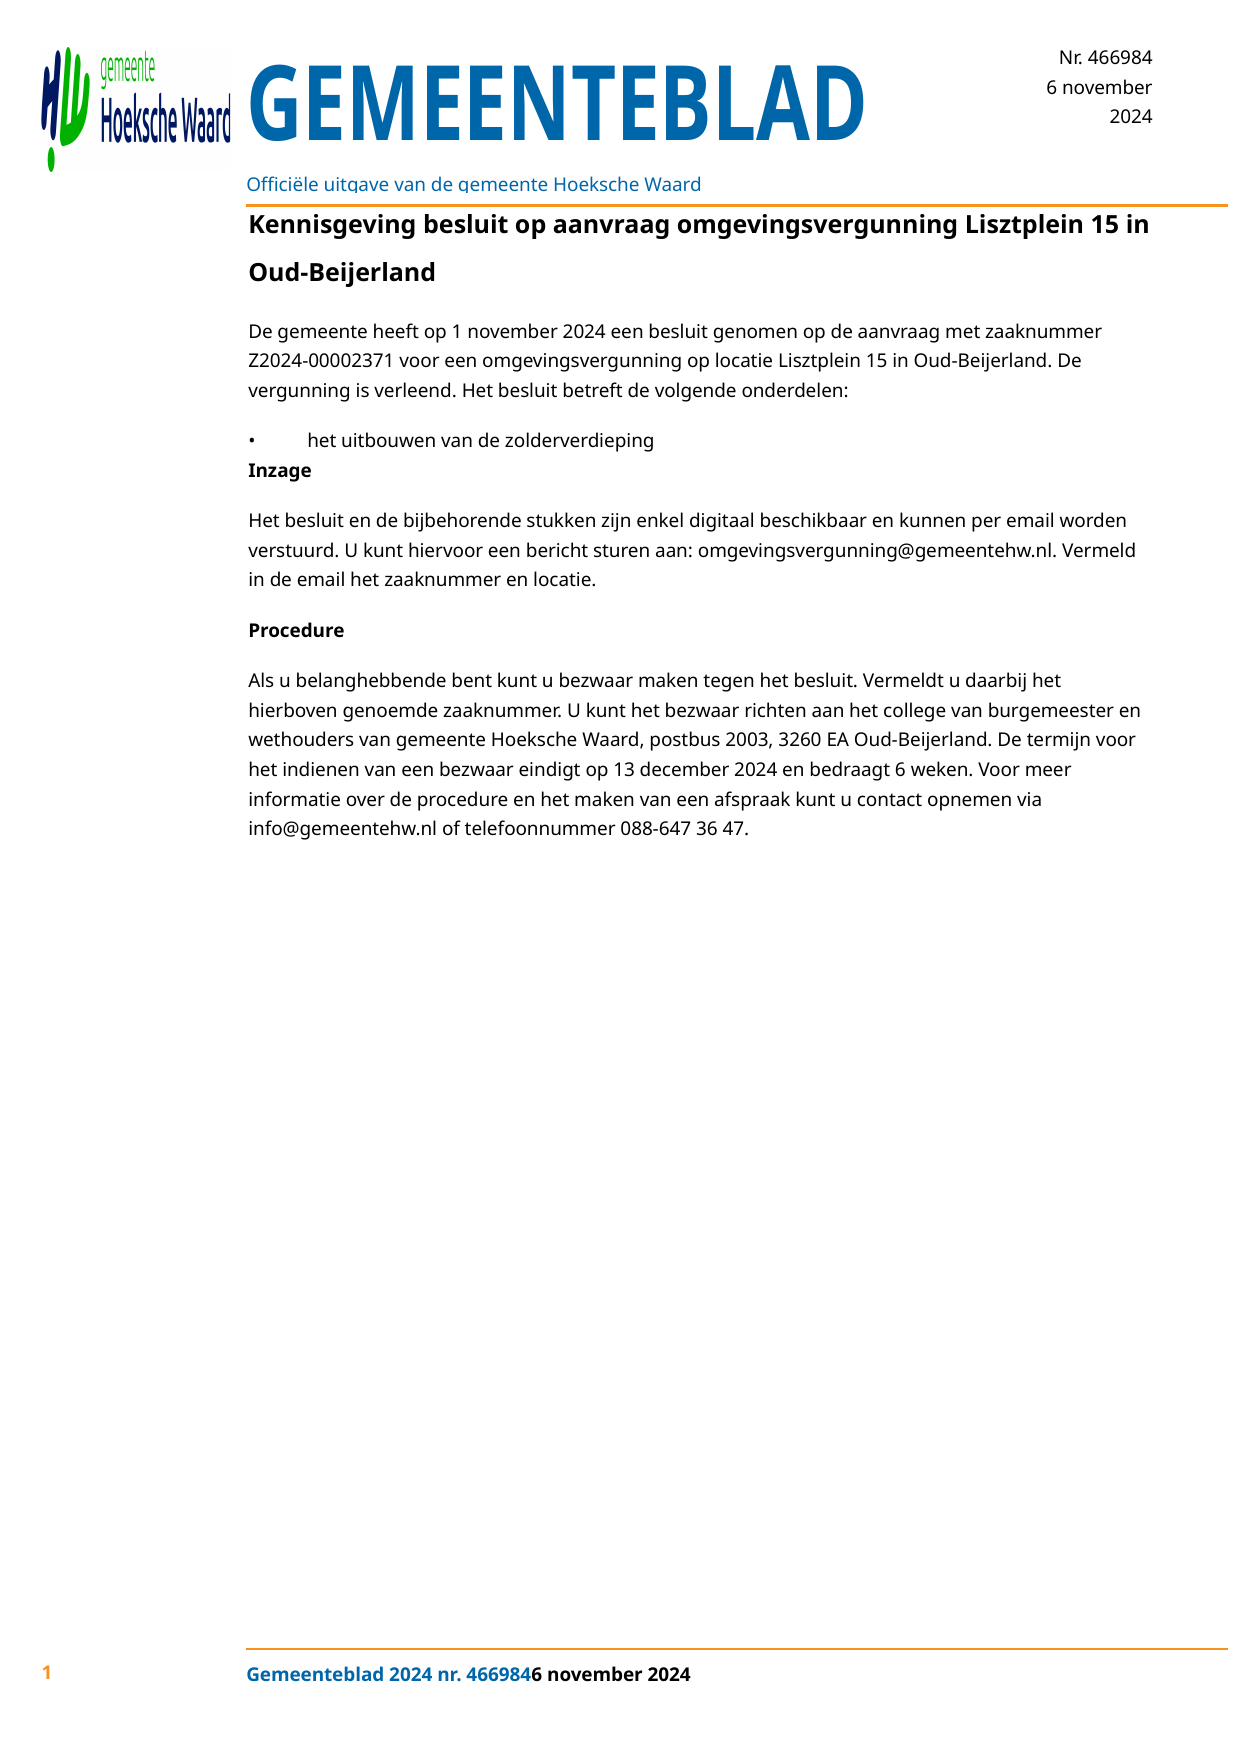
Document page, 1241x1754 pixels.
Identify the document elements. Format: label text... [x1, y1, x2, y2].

text Als u belanghebbende bent kunt u bezwaar maken tegen het besluit. Vermeldt u daarbij het hierboven genoemde zaaknummer. U kunt het bezwaar richten aan het college van burgemeester en wethouders van gemeente Hoeksche Waard, postbus 2003, 3260 EA Oud-Beijerland. De termijn voor het indienen van een bezwaar eindigt op 13 december 2024 en bedraagt 6 weken. Voor meer informatie over de procedure en het maken van een afspraak kunt u contact opnemen via info@gemeentehw.nl of telefoonnummer 088-647 36 47. [248, 667, 1152, 841]
text Procedure [248, 617, 1152, 643]
list het uitbouwen van de zolderverdieping [248, 427, 1152, 453]
picture [41, 47, 231, 172]
text Kennisgeving besluit op aanvraag omgevingsvergunning Lisztplein 15 in Oud-Beijerland [248, 207, 1152, 288]
text De gemeente heeft op 1 november 2024 een besluit genomen op de aanvraag met zaaknummer Z2024-00002371 voor een omgevingsvergunning op locatie Lisztplein 15 in Oud-Beijerland. De vergunning is verleend. Het besluit betreft de volgende onderdelen: [248, 318, 1152, 403]
text Inzage [248, 457, 1152, 483]
text Het besluit en de bijbehorende stukken zijn enkel digitaal beschikbaar en kunnen per email worden verstuurd. U kunt hiervoor een bericht sturen aan: omgevingsvergunning@gemeentehw.nl. Vermeld in de email het zaaknummer en locatie. [248, 507, 1152, 592]
